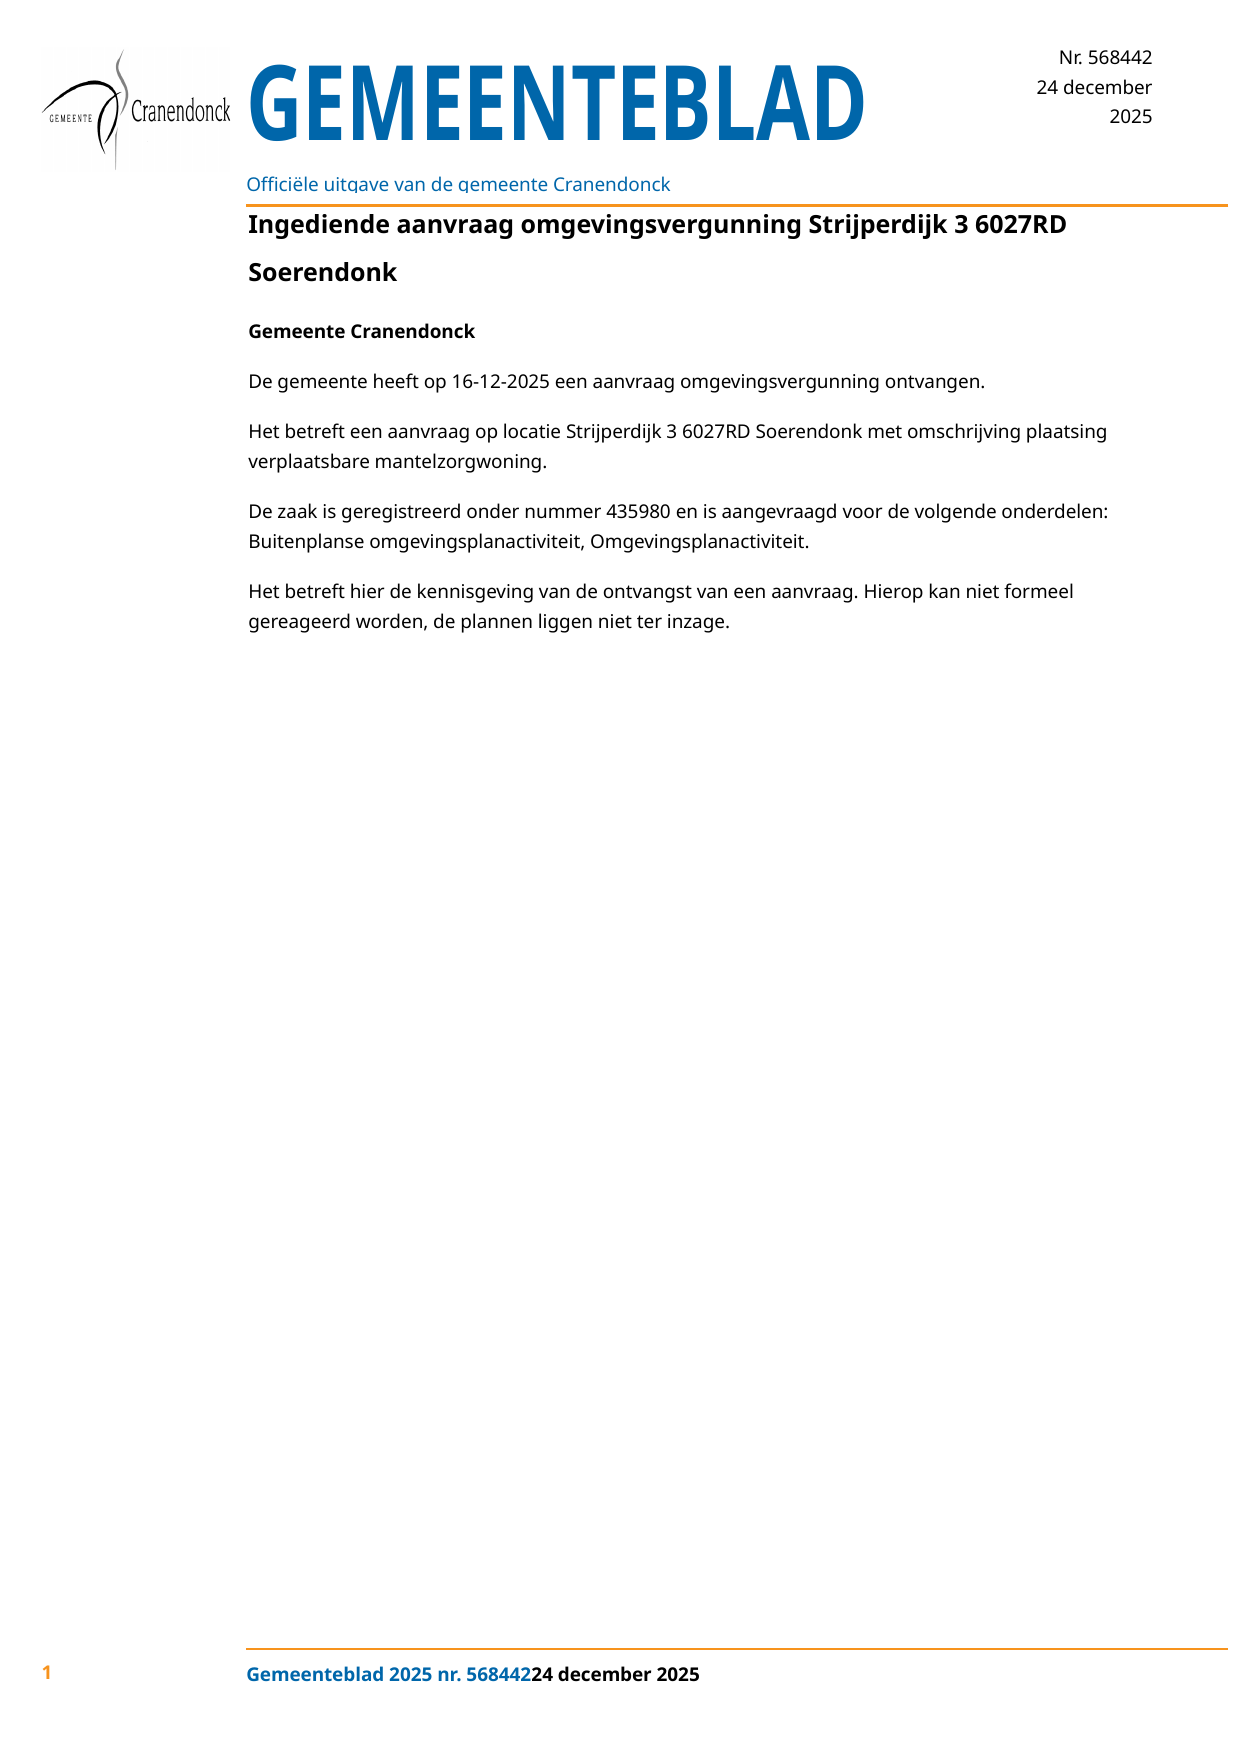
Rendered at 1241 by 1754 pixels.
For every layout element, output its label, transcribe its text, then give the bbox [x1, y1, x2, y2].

picture [41, 47, 231, 172]
text Gemeente Cranendonck [248, 318, 1152, 344]
text Het betreft een aanvraag op locatie Strijperdijk 3 6027RD Soerendonk met omschrijving plaatsing verplaatsbare mantelzorgwoning. [248, 419, 1152, 474]
text De gemeente heeft op 16-12-2025 een aanvraag omgevingsvergunning ontvangen. [248, 368, 1152, 394]
text De zaak is geregistreerd onder nummer 435980 en is aangevraagd voor de volgende onderdelen: Buitenplanse omgevingsplanactiviteit, Omgevingsplanactiviteit. [248, 499, 1152, 554]
text Ingediende aanvraag omgevingsvergunning Strijperdijk 3 6027RD Soerendonk [248, 207, 1152, 288]
text Het betreft hier de kennisgeving van de ontvangst van een aanvraag. Hierop kan niet formeel gereageerd worden, de plannen liggen niet ter inzage. [248, 579, 1152, 634]
